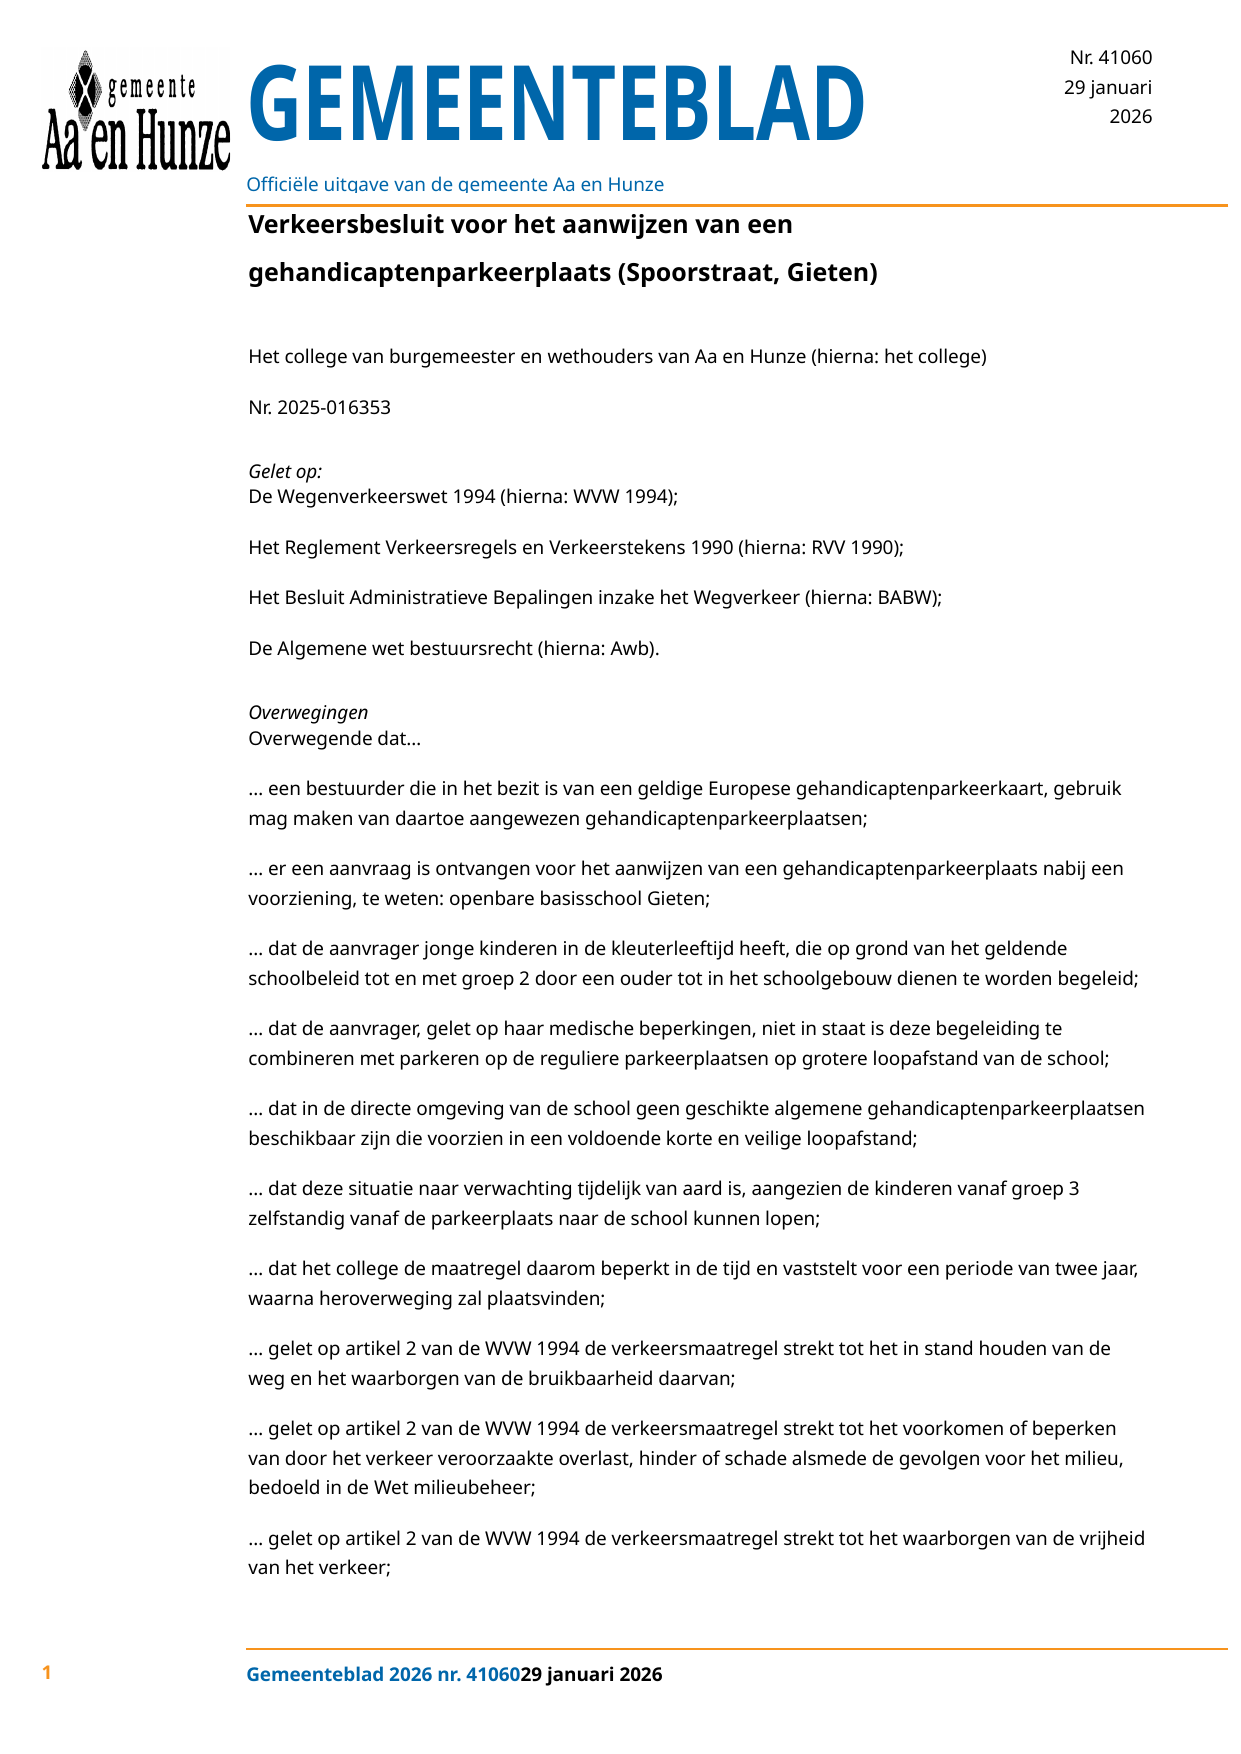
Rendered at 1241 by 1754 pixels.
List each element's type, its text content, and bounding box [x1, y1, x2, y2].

text Gelet op: [248, 458, 1152, 484]
text De Algemene wet bestuursrecht (hierna: Awb). [248, 635, 1152, 661]
text … gelet op artikel 2 van de WVW 1994 de verkeersmaatregel strekt tot het in stand houden van de weg en het waarborgen van de bruikbaarheid daarvan; [248, 1335, 1152, 1390]
text … een bestuurder die in het bezit is van een geldige Europese gehandicaptenparkeerkaart, gebruik mag maken van daartoe aangewezen gehandicaptenparkeerplaatsen; [248, 775, 1152, 830]
text Het Besluit Administratieve Bepalingen inzake het Wegverkeer (hierna: BABW); [248, 584, 1152, 610]
text … dat de aanvrager jonge kinderen in de kleuterleeftijd heeft, die op grond van het geldende schoolbeleid tot en met groep 2 door een ouder tot in het schoolgebouw dienen te worden begeleid; [248, 935, 1152, 990]
text Het Reglement Verkeersregels en Verkeerstekens 1990 (hierna: RVV 1990); [248, 534, 1152, 560]
text … dat de aanvrager, gelet op haar medische beperkingen, niet in staat is deze begeleiding te combineren met parkeren op de reguliere parkeerplaatsen op grotere loopafstand van de school; [248, 1015, 1152, 1070]
text … dat deze situatie naar verwachting tijdelijk van aard is, aangezien de kinderen vanaf groep 3 zelfstandig vanaf de parkeerplaats naar de school kunnen lopen; [248, 1175, 1152, 1230]
text … gelet op artikel 2 van de WVW 1994 de verkeersmaatregel strekt tot het waarborgen van de vrijheid van het verkeer; [248, 1525, 1152, 1580]
text … dat het college de maatregel daarom beperkt in de tijd en vaststelt voor een periode van twee jaar, waarna heroverweging zal plaatsvinden; [248, 1255, 1152, 1310]
text Overwegingen [248, 699, 1152, 725]
text De Wegenverkeerswet 1994 (hierna: WVW 1994); [248, 484, 1152, 509]
picture [41, 47, 231, 172]
text Het college van burgemeester en wethouders van Aa en Hunze (hierna: het college) [248, 344, 1152, 369]
text … dat in de directe omgeving van de school geen geschikte algemene gehandicaptenparkeerplaatsen beschikbaar zijn die voorzien in een voldoende korte en veilige loopafstand; [248, 1095, 1152, 1150]
text Nr. 2025-016353 [248, 394, 1152, 420]
text … er een aanvraag is ontvangen voor het aanwijzen van een gehandicaptenparkeerplaats nabij een voorziening, te weten: openbare basisschool Gieten; [248, 855, 1152, 910]
text Overwegende dat… [248, 725, 1152, 750]
text … gelet op artikel 2 van de WVW 1994 de verkeersmaatregel strekt tot het voorkomen of beperken van door het verkeer veroorzaakte overlast, hinder of schade alsmede de gevolgen voor het milieu, bedoeld in de Wet milieubeheer; [248, 1415, 1152, 1500]
text Verkeersbesluit voor het aanwijzen van een gehandicaptenparkeerplaats (Spoorstraat, Gieten) [248, 207, 1152, 288]
